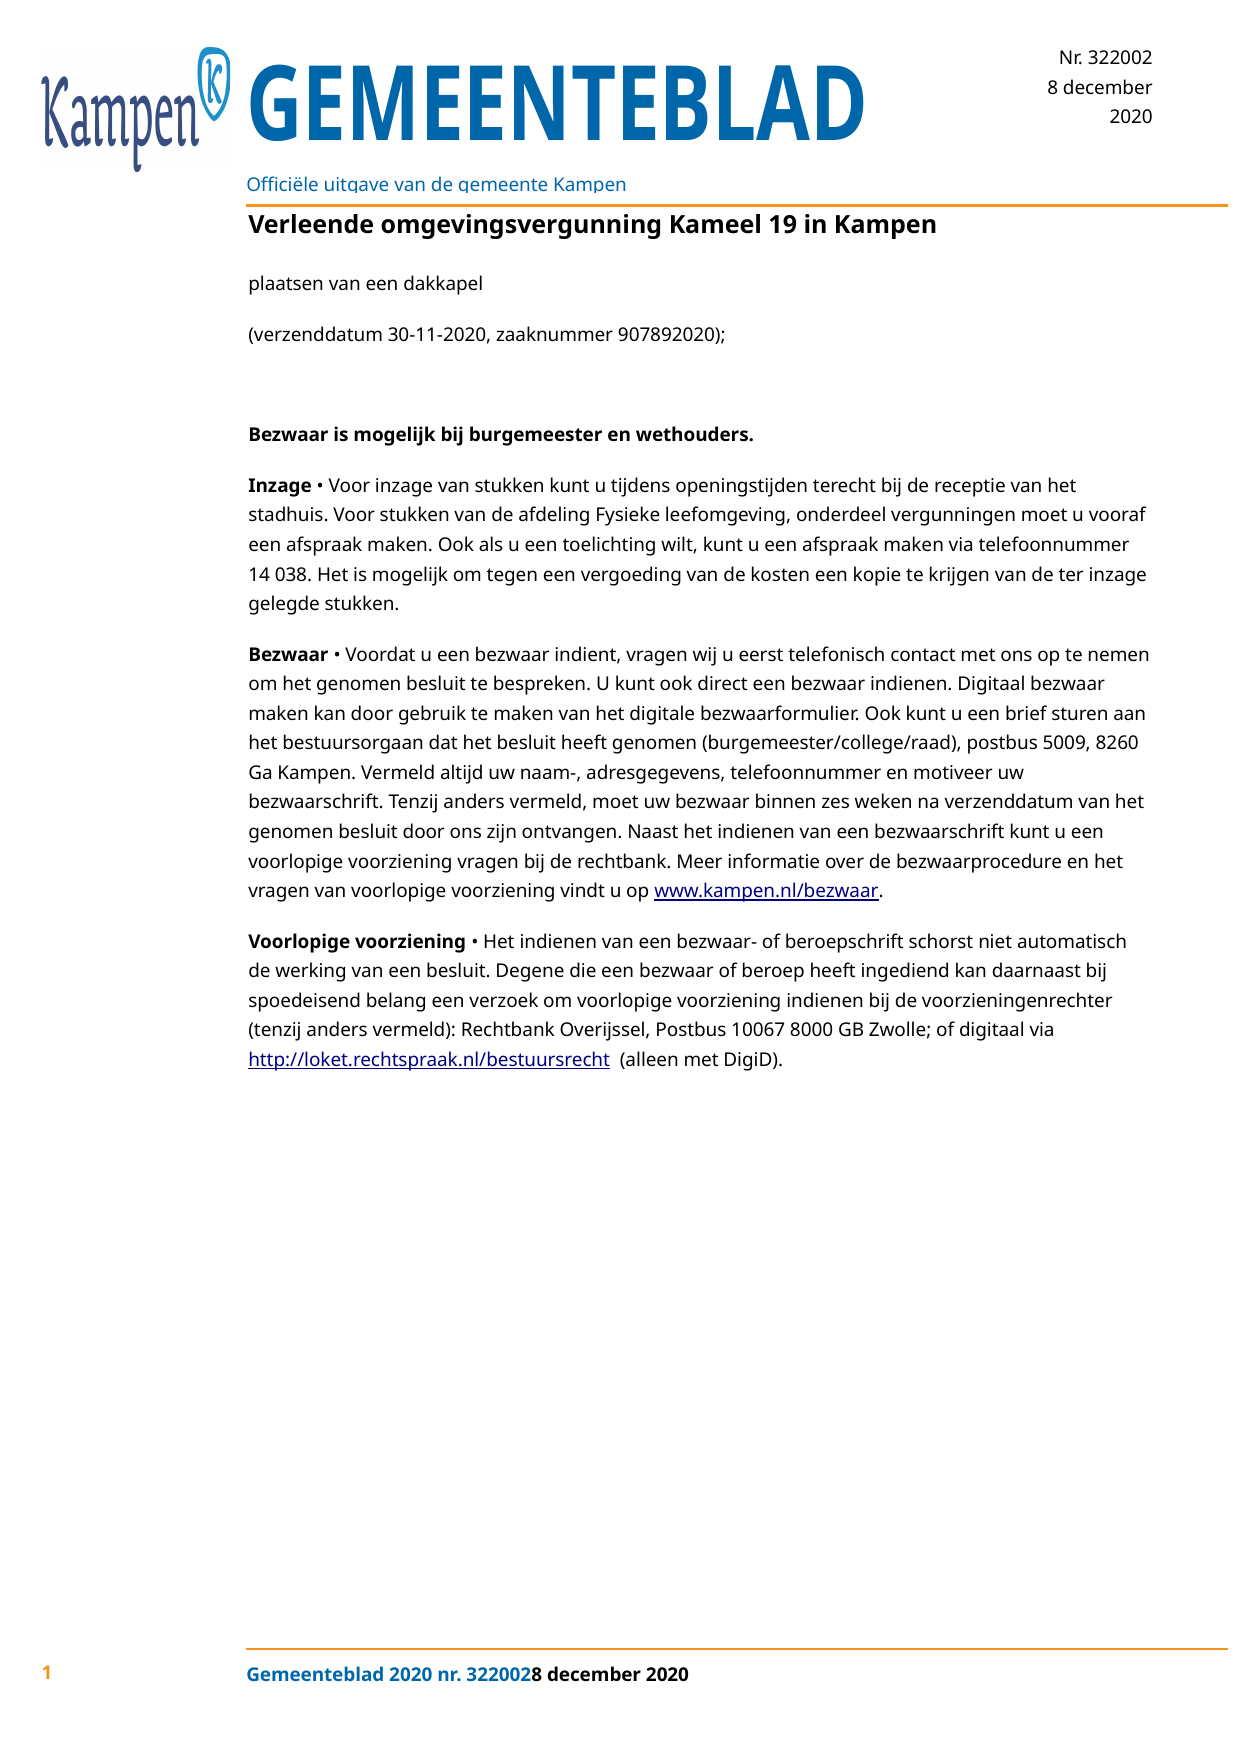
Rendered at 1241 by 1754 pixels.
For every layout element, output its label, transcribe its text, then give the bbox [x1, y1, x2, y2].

text Voorlopige voorziening • Het indienen van een bezwaar- of beroepschrift schorst niet automatisch de werking van een besluit. Degene die een bezwaar of beroep heeft ingediend kan daarnaast bij spoedeisend belang een verzoek om voorlopige voorziening indienen bij de voorzieningenrechter (tenzij anders vermeld): Rechtbank Overijssel, Postbus 10067 8000 GB Zwolle; of digitaal via http://loket.rechtspraak.nl/bestuursrecht (alleen met DigiD). [248, 928, 1152, 1072]
text (verzenddatum 30-11-2020, zaaknummer 907892020); [248, 321, 1152, 346]
text plaatsen van een dakkapel [248, 270, 1152, 296]
picture [41, 47, 231, 172]
text Bezwaar • Voordat u een bezwaar indient, vragen wij u eerst telefonisch contact met ons op te nemen om het genomen besluit te bespreken. U kunt ook direct een bezwaar indienen. Digitaal bezwaar maken kan door gebruik te maken van het digitale bezwaarformulier. Ook kunt u een brief sturen aan het bestuursorgaan dat het besluit heeft genomen (burgemeester/college/raad), postbus 5009, 8260 Ga Kampen. Vermeld altijd uw naam-, adresgegevens, telefoonnummer en motiveer uw bezwaarschrift. Tenzij anders vermeld, moet uw bezwaar binnen zes weken na verzenddatum van het genomen besluit door ons zijn ontvangen. Naast het indienen van een bezwaarschrift kunt u een voorlopige voorziening vragen bij de rechtbank. Meer informatie over de bezwaarprocedure en het vragen van voorlopige voorziening vindt u op www.kampen.nl/bezwaar. [248, 641, 1152, 903]
text Bezwaar is mogelijk bij burgemeester en wethouders. [248, 422, 1152, 447]
text Inzage • Voor inzage van stukken kunt u tijdens openingstijden terecht bij de receptie van het stadhuis. Voor stukken van de afdeling Fysieke leefomgeving, onderdeel vergunningen moet u vooraf een afspraak maken. Ook als u een toelichting wilt, kunt u een afspraak maken via telefoonnummer 14 038. Het is mogelijk om tegen een vergoeding van de kosten een kopie te krijgen van de ter inzage gelegde stukken. [248, 472, 1152, 616]
text Verleende omgevingsvergunning Kameel 19 in Kampen [248, 207, 1152, 241]
